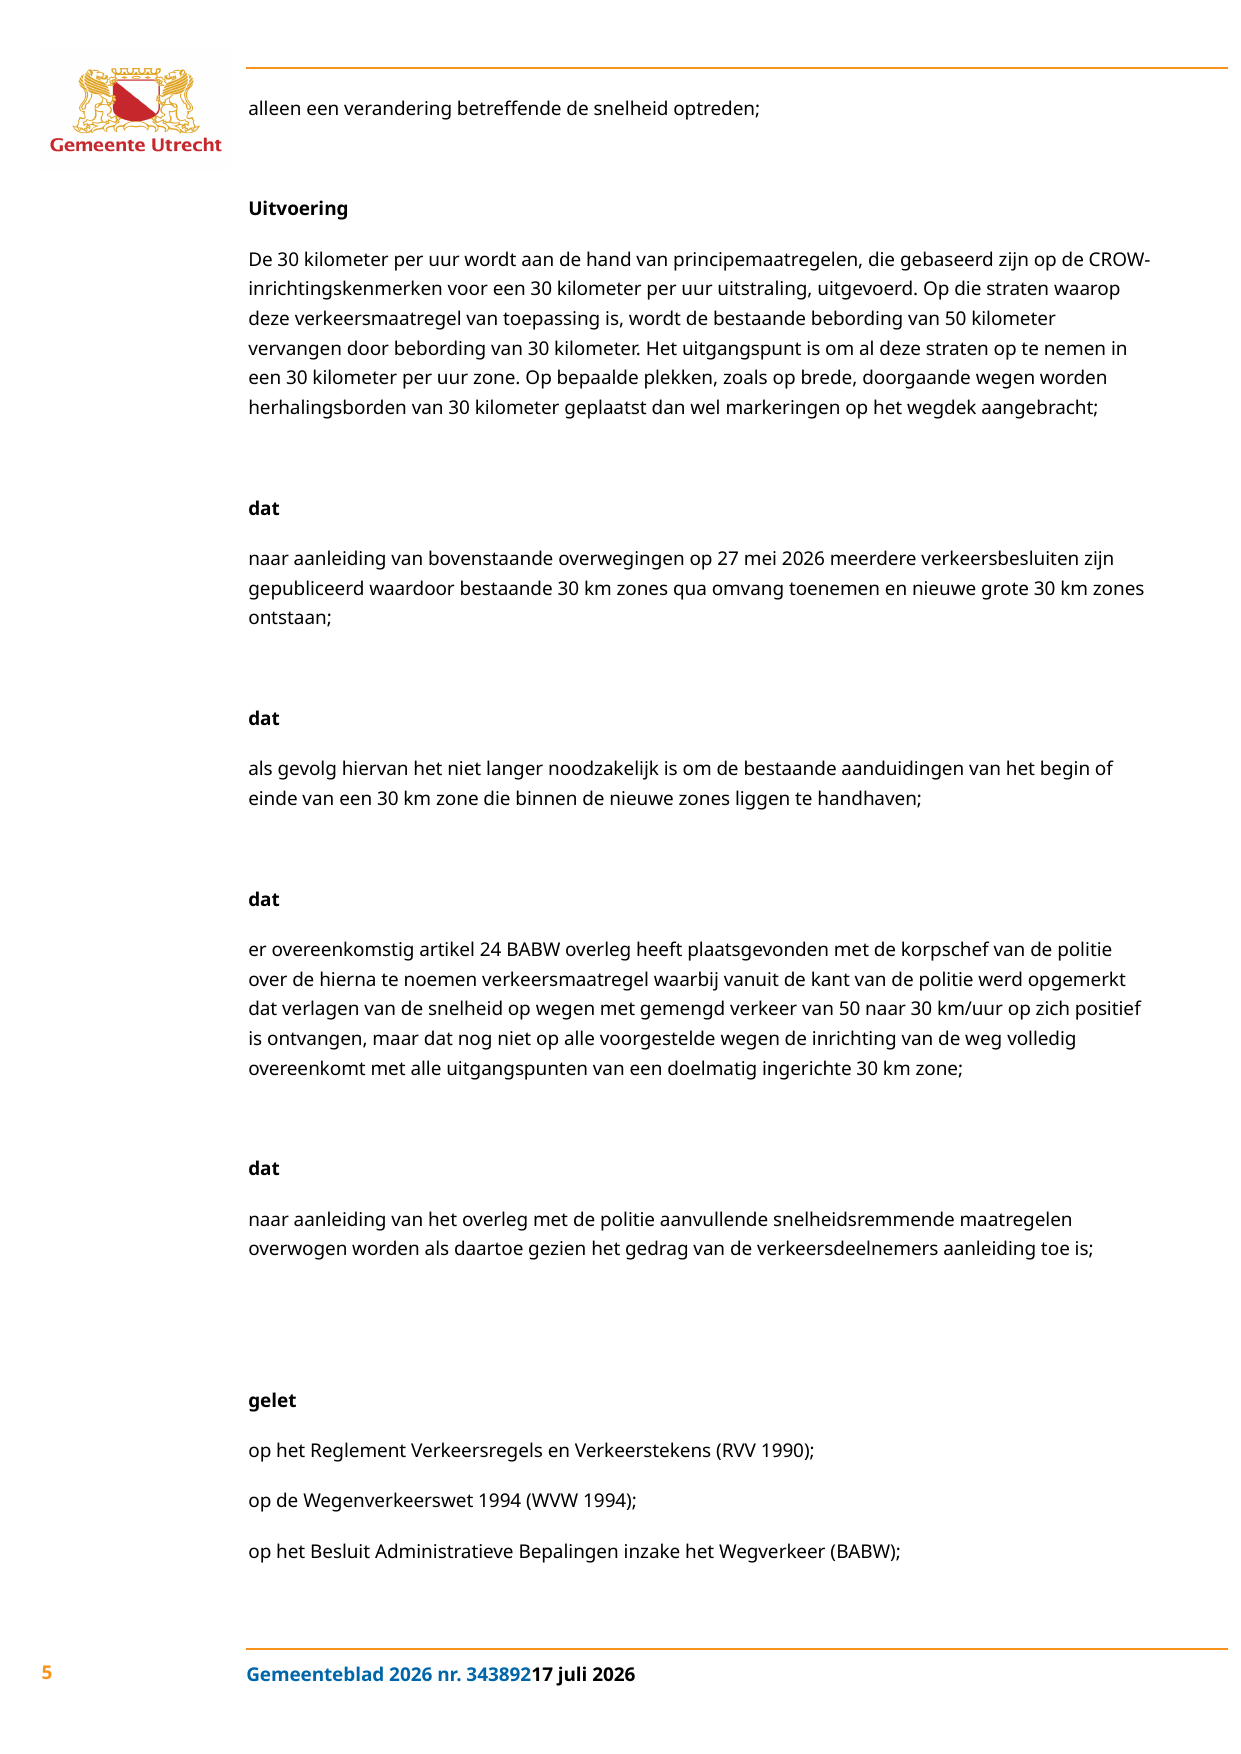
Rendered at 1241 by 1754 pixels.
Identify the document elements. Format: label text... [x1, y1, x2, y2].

text De 30 kilometer per uur wordt aan de hand van principemaatregelen, die gebaseerd zijn op de CROW-inrichtingskenmerken voor een 30 kilometer per uur uitstraling, uitgevoerd. Op die straten waarop deze verkeersmaatregel van toepassing is, wordt de bestaande bebording van 50 kilometer vervangen door bebording van 30 kilometer. Het uitgangspunt is om al deze straten op te nemen in een 30 kilometer per uur zone. Op bepaalde plekken, zoals op brede, doorgaande wegen worden herhalingsborden van 30 kilometer geplaatst dan wel markeringen op het wegdek aangebracht; [248, 246, 1152, 420]
picture [41, 47, 231, 172]
text alleen een verandering betreffende de snelheid optreden; [248, 95, 1152, 121]
text dat [248, 1156, 1152, 1181]
text op het Reglement Verkeersregels en Verkeerstekens (RVV 1990); [248, 1437, 1152, 1463]
text dat [248, 495, 1152, 521]
text gelet [248, 1387, 1152, 1413]
text op het Besluit Administratieve Bepalingen inzake het Wegverkeer (BABW); [248, 1538, 1152, 1564]
text op de Wegenverkeerswet 1994 (WVW 1994); [248, 1488, 1152, 1513]
text dat [248, 705, 1152, 731]
text als gevolg hiervan het niet langer noodzakelijk is om de bestaande aanduidingen van het begin of einde van een 30 km zone die binnen de nieuwe zones liggen te handhaven; [248, 756, 1152, 811]
text naar aanleiding van bovenstaande overwegingen op 27 mei 2026 meerdere verkeersbesluiten zijn gepubliceerd waardoor bestaande 30 km zones qua omvang toenemen en nieuwe grote 30 km zones ontstaan; [248, 545, 1152, 630]
text Uitvoering [248, 196, 1152, 221]
text naar aanleiding van het overleg met de politie aanvullende snelheidsremmende maatregelen overwogen worden als daartoe gezien het gedrag van de verkeersdeelnemers aanleiding toe is; [248, 1206, 1152, 1261]
text dat [248, 886, 1152, 912]
text er overeenkomstig artikel 24 BABW overleg heeft plaatsgevonden met de korpschef van de politie over de hierna te noemen verkeersmaatregel waarbij vanuit de kant van de politie werd opgemerkt dat verlagen van de snelheid op wegen met gemengd verkeer van 50 naar 30 km/uur op zich positief is ontvangen, maar dat nog niet op alle voorgestelde wegen de inrichting van de weg volledig overeenkomt met alle uitgangspunten van een doelmatig ingerichte 30 km zone; [248, 936, 1152, 1081]
